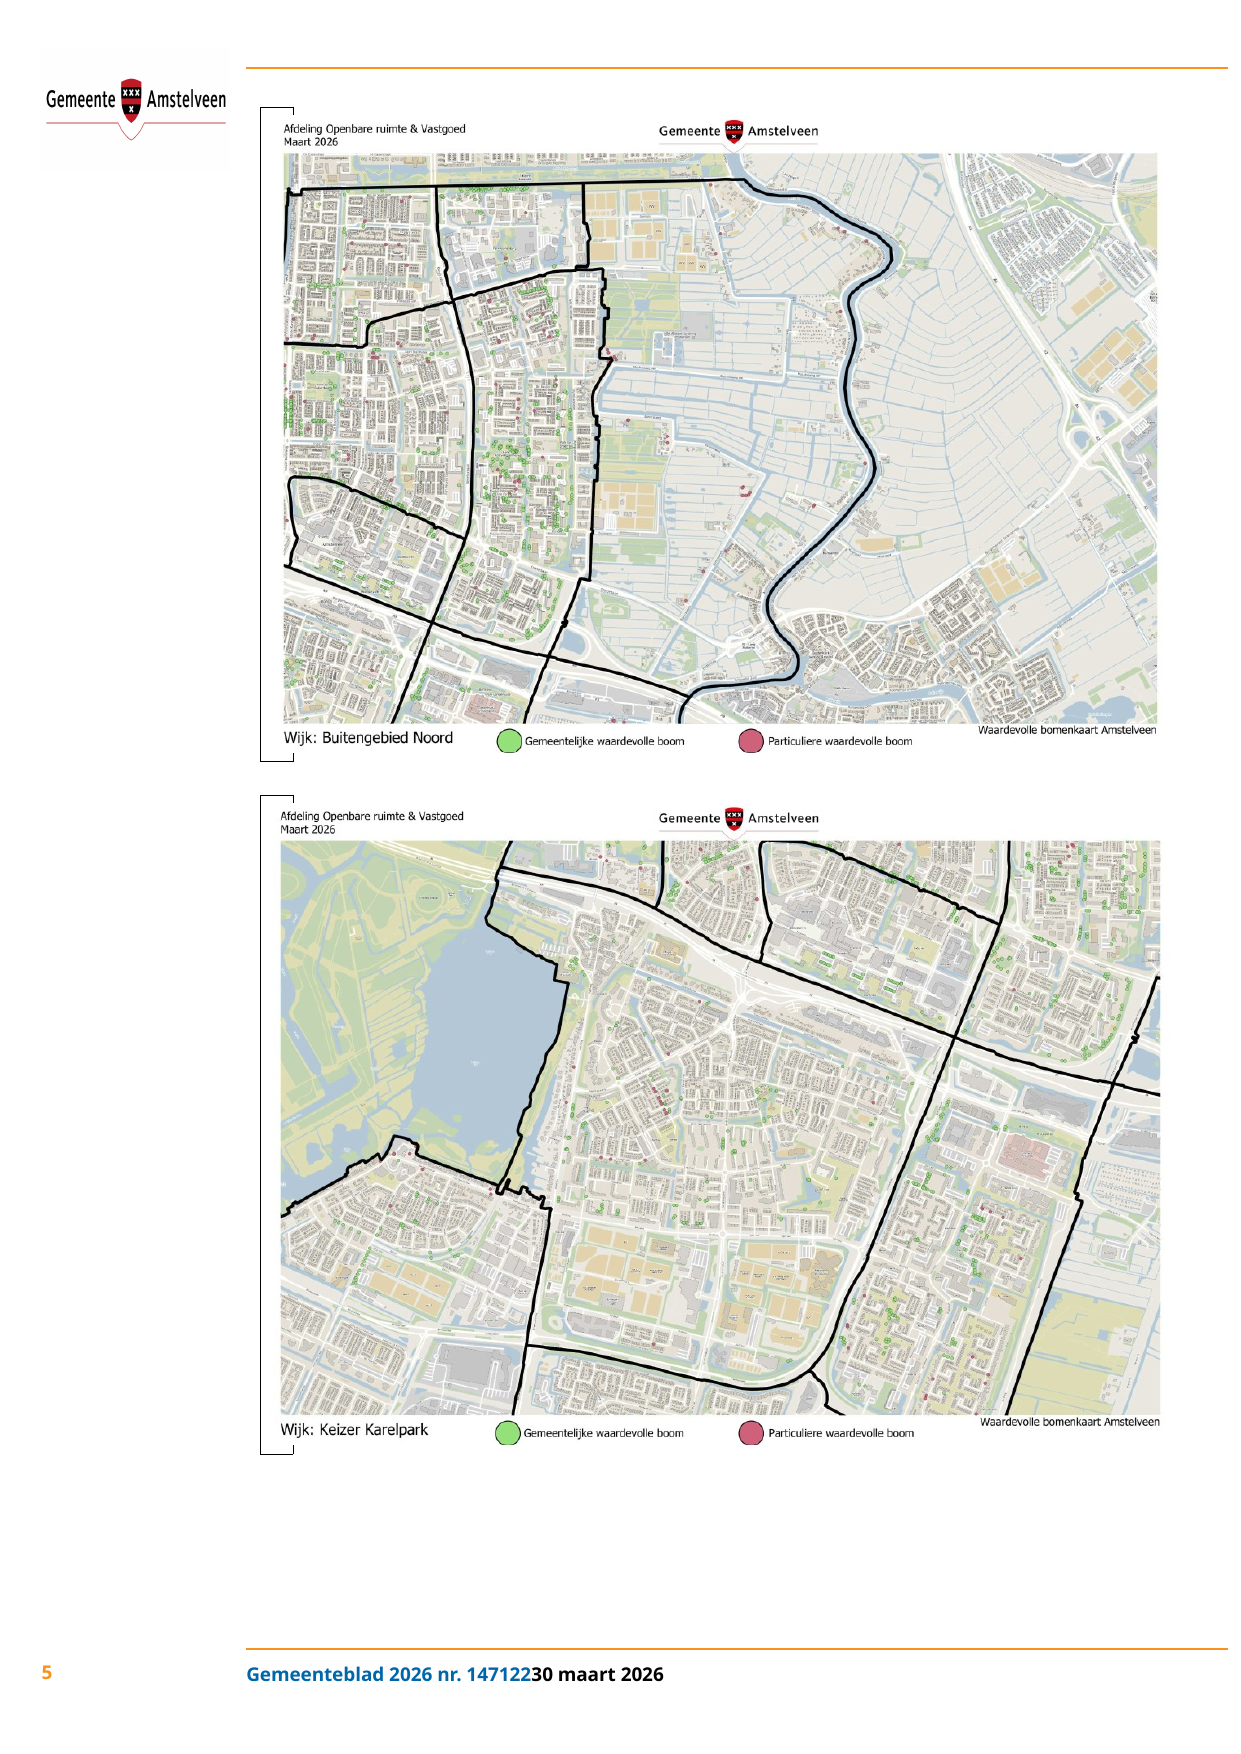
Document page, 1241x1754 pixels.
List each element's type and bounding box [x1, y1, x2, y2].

picture [41, 47, 231, 172]
picture [268, 803, 1173, 1445]
picture [268, 115, 1173, 753]
